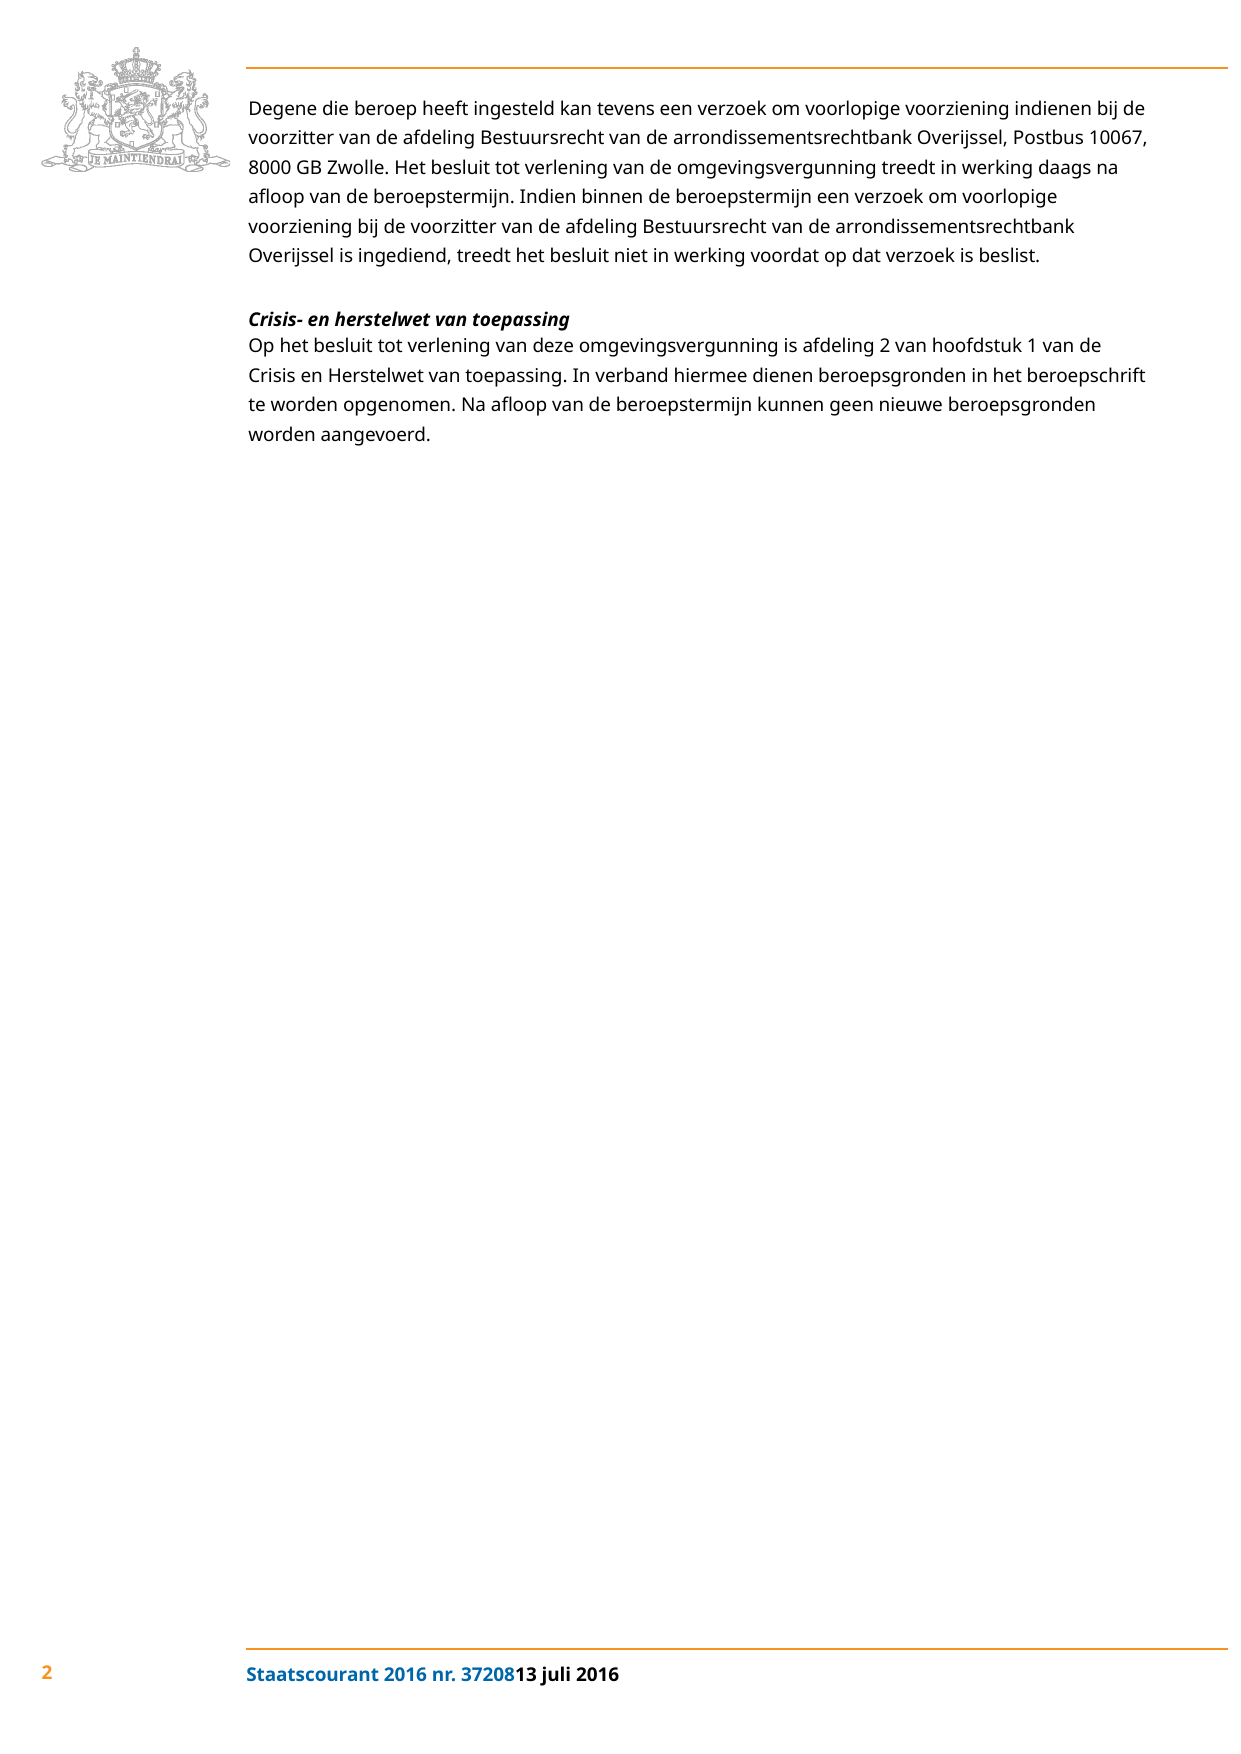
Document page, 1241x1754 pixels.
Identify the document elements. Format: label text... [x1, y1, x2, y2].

text Degene die beroep heeft ingesteld kan tevens een verzoek om voorlopige voorziening indienen bij de voorzitter van de afdeling Bestuursrecht van de arrondissementsrechtbank Overijssel, Postbus 10067, 8000 GB Zwolle. Het besluit tot verlening van de omgevingsvergunning treedt in werking daags na afloop van de beroepstermijn. Indien binnen de beroepstermijn een verzoek om voorlopige voorziening bij de voorzitter van de afdeling Bestuursrecht van de arrondissementsrechtbank Overijssel is ingediend, treedt het besluit niet in werking voordat op dat verzoek is beslist. [248, 95, 1152, 268]
text Op het besluit tot verlening van deze omgevingsvergunning is afdeling 2 van hoofdstuk 1 van de Crisis en Herstelwet van toepassing. In verband hiermee dienen beroepsgronden in het beroepschrift te worden opgenomen. Na afloop van de beroepstermijn kunnen geen nieuwe beroepsgronden worden aangevoerd. [248, 332, 1152, 447]
picture [41, 47, 231, 172]
text Crisis- en herstelwet van toepassing [248, 307, 1152, 332]
